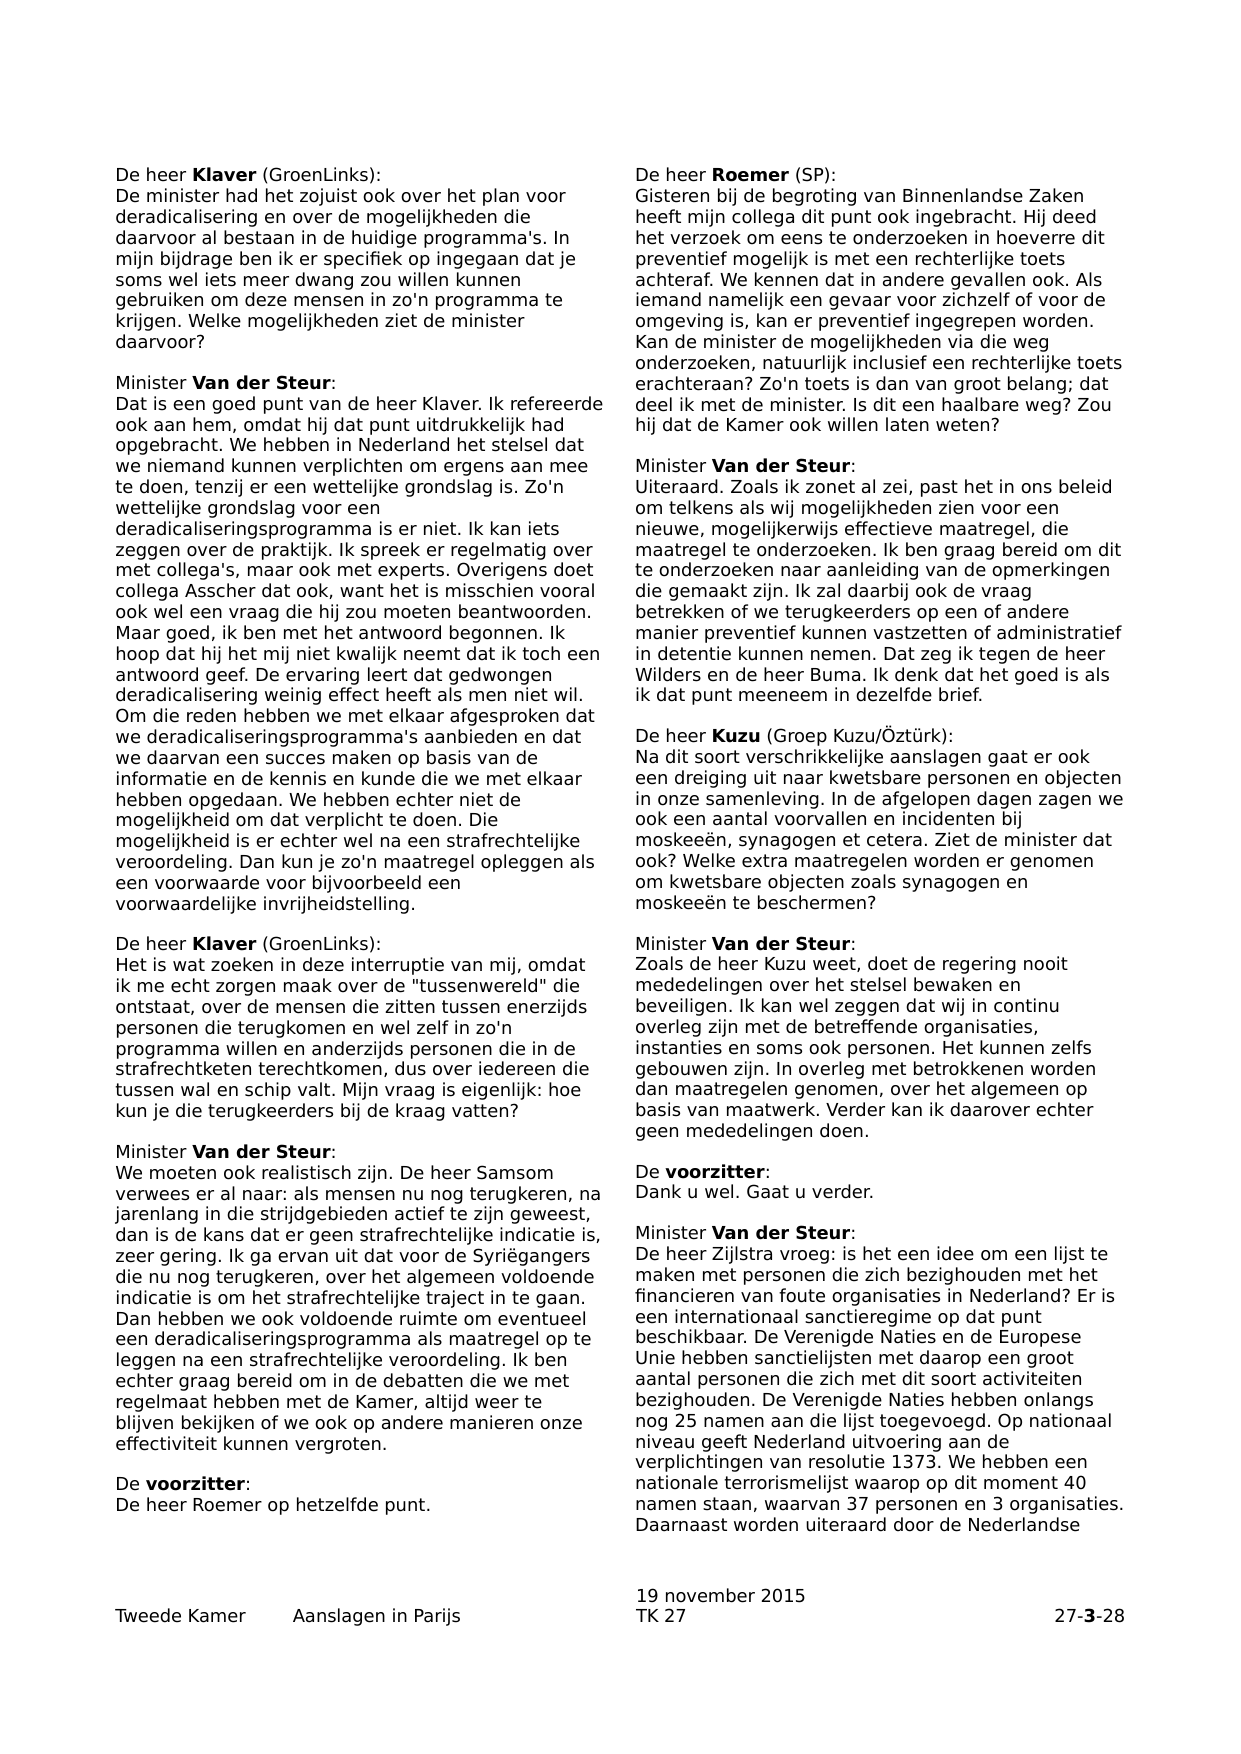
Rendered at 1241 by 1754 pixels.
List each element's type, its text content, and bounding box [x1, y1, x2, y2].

text Het is wat zoeken in deze interruptie van mij, omdat ik me echt zorgen maak over de "tussenwereld" die ontstaat, over de mensen die zitten tussen enerzijds personen die terugkomen en wel zelf in zo'n programma willen en anderzijds personen die in de strafrechtketen terechtkomen, dus over iedereen die tussen wal en schip valt. Mijn vraag is eigenlijk: hoe kun je die terugkeerders bij de kraag vatten? [115, 955, 605, 1122]
text Gisteren bij de begroting van Binnenlandse Zaken heeft mijn collega dit punt ook ingebracht. Hij deed het verzoek om eens te onderzoeken in hoeverre dit preventief mogelijk is met een rechterlijke toets achteraf. We kennen dat in andere gevallen ook. Als iemand namelijk een gevaar voor zichzelf of voor de omgeving is, kan er preventief ingegrepen worden. Kan de minister de mogelijkheden via die weg onderzoeken, natuurlijk inclusief een rechterlijke toets erachteraan? Zo'n toets is dan van groot belang; dat deel ik met de minister. Is dit een haalbare weg? Zou hij dat de Kamer ook willen laten weten? [635, 186, 1125, 436]
text De heer Roemer (SP): [635, 165, 1125, 186]
text Na dit soort verschrikkelijke aanslagen gaat er ook een dreiging uit naar kwetsbare personen en objecten in onze samenleving. In de afgelopen dagen zagen we ook een aantal voorvallen en incidenten bij moskeeën, synagogen et cetera. Ziet de minister dat ook? Welke extra maatregelen worden er genomen om kwetsbare objecten zoals synagogen en moskeeën te beschermen? [635, 747, 1125, 913]
text Zoals de heer Kuzu weet, doet de regering nooit mededelingen over het stelsel bewaken en beveiligen. Ik kan wel zeggen dat wij in continu overleg zijn met de betreffende organisaties, instanties en soms ook personen. Het kunnen zelfs gebouwen zijn. In overleg met betrokkenen worden dan maatregelen genomen, over het algemeen op basis van maatwerk. Verder kan ik daarover echter geen mededelingen doen. [635, 954, 1125, 1142]
text De minister had het zojuist ook over het plan voor deradicalisering en over de mogelijkheden die daarvoor al bestaan in de huidige programma's. In mijn bijdrage ben ik er specifiek op ingegaan dat je soms wel iets meer dwang zou willen kunnen gebruiken om deze mensen in zo'n programma te krijgen. Welke mogelijkheden ziet de minister daarvoor? [115, 186, 605, 353]
text Uiteraard. Zoals ik zonet al zei, past het in ons beleid om telkens als wij mogelijkheden zien voor een nieuwe, mogelijkerwijs effectieve maatregel, die maatregel te onderzoeken. Ik ben graag bereid om dit te onderzoeken naar aanleiding van de opmerkingen die gemaakt zijn. Ik zal daarbij ook de vraag betrekken of we terugkeerders op een of andere manier preventief kunnen vastzetten of administratief in detentie kunnen nemen. Dat zeg ik tegen de heer Wilders en de heer Buma. Ik denk dat het goed is als ik dat punt meeneem in dezelfde brief. [635, 477, 1125, 706]
text Dank u wel. Gaat u verder. [635, 1182, 1125, 1203]
text Minister Van der Steur: [635, 1223, 1125, 1244]
text We moeten ook realistisch zijn. De heer Samsom verwees er al naar: als mensen nu nog terugkeren, na jarenlang in die strijdgebieden actief te zijn geweest, dan is de kans dat er geen strafrechtelijke indicatie is, zeer gering. Ik ga ervan uit dat voor de Syriëgangers die nu nog terugkeren, over het algemeen voldoende indicatie is om het strafrechtelijke traject in te gaan. Dan hebben we ook voldoende ruimte om eventueel een deradicaliseringsprogramma als maatregel op te leggen na een strafrechtelijke veroordeling. Ik ben echter graag bereid om in de debatten die we met regelmaat hebben met de Kamer, altijd weer te blijven bekijken of we ook op andere manieren onze effectiviteit kunnen vergroten. [115, 1162, 605, 1454]
text De heer Zijlstra vroeg: is het een idee om een lijst te maken met personen die zich bezighouden met het financieren van foute organisaties in Nederland? Er is een internationaal sanctieregime op dat punt beschikbaar. De Verenigde Naties en de Europese Unie hebben sanctielijsten met daarop een groot aantal personen die zich met dit soort activiteiten bezighouden. De Verenigde Naties hebben onlangs nog 25 namen aan die lijst toegevoegd. Op nationaal niveau geeft Nederland uitvoering aan de verplichtingen van resolutie 1373. We hebben een nationale terrorismelijst waarop op dit moment 40 namen staan, waarvan 37 personen en 3 organisaties. Daarnaast worden uiteraard door de Nederlandse [635, 1244, 1125, 1536]
text De heer Klaver (GroenLinks): [115, 934, 605, 955]
text Dat is een goed punt van de heer Klaver. Ik refereerde ook aan hem, omdat hij dat punt uitdrukkelijk had opgebracht. We hebben in Nederland het stelsel dat we niemand kunnen verplichten om ergens aan mee te doen, tenzij er een wettelijke grondslag is. Zo'n wettelijke grondslag voor een deradicaliseringsprogramma is er niet. Ik kan iets zeggen over de praktijk. Ik spreek er regelmatig over met collega's, maar ook met experts. Overigens doet collega Asscher dat ook, want het is misschien vooral ook wel een vraag die hij zou moeten beantwoorden. Maar goed, ik ben met het antwoord begonnen. Ik hoop dat hij het mij niet kwalijk neemt dat ik toch een antwoord geef. De ervaring leert dat gedwongen deradicalisering weinig effect heeft als men niet wil. Om die reden hebben we met elkaar afgesproken dat we deradicaliseringsprogramma's aanbieden en dat we daarvan een succes maken op basis van de informatie en de kennis en kunde die we met elkaar hebben opgedaan. We hebben echter niet de mogelijkheid om dat verplicht te doen. Die mogelijkheid is er echter wel na een strafrechtelijke veroordeling. Dan kun je zo'n maatregel opleggen als een voorwaarde voor bijvoorbeeld een voorwaardelijke invrijheidstelling. [115, 393, 605, 914]
text Minister Van der Steur: [115, 1142, 605, 1162]
text Minister Van der Steur: [635, 456, 1125, 477]
text De voorzitter: [635, 1162, 1125, 1182]
text Minister Van der Steur: [115, 373, 605, 393]
text De heer Roemer op hetzelfde punt. [115, 1495, 605, 1516]
text De heer Kuzu (Groep Kuzu/Öztürk): [635, 726, 1125, 747]
text De voorzitter: [115, 1474, 605, 1495]
text Minister Van der Steur: [635, 933, 1125, 954]
text De heer Klaver (GroenLinks): [115, 165, 605, 186]
